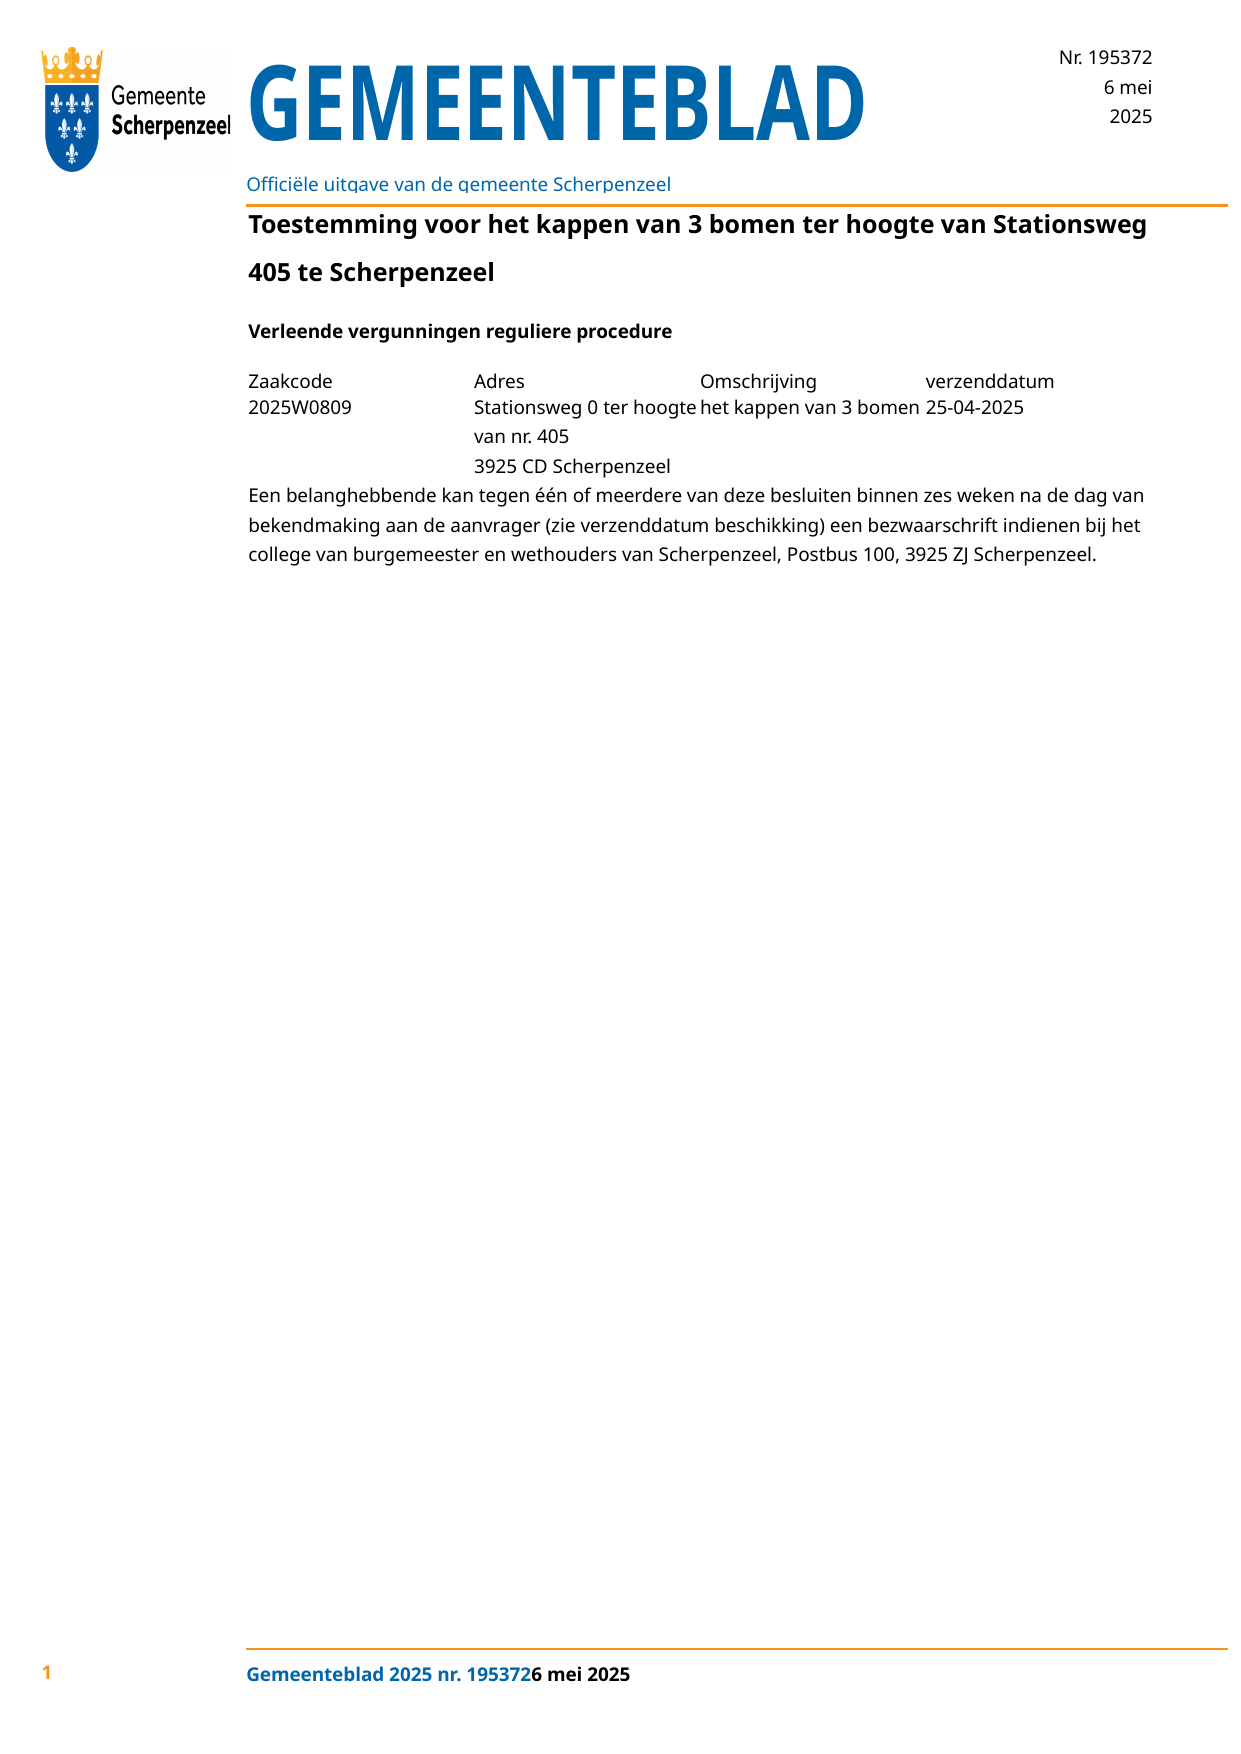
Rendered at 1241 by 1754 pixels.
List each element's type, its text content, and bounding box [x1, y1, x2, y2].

picture [41, 47, 231, 172]
table_header Zaakcode [248, 369, 474, 394]
table_cell 25-04-2025 [926, 394, 1152, 479]
table_cell Stationsweg 0 ter hoogte van nr. 405 3925 CD Scherpenzeel [474, 394, 700, 479]
text Toestemming voor het kappen van 3 bomen ter hoogte van Stationsweg 405 te Scherpenzeel [248, 207, 1152, 288]
table_cell 2025W0809 [248, 394, 474, 479]
table_cell het kappen van 3 bomen [700, 394, 926, 479]
table_header Adres [474, 369, 700, 394]
text Verleende vergunningen reguliere procedure [248, 318, 1152, 344]
text Een belanghebbende kan tegen één of meerdere van deze besluiten binnen zes weken na de dag van bekendmaking aan de aanvrager (zie verzenddatum beschikking) een bezwaarschrift indienen bij het college van burgemeester en wethouders van Scherpenzeel, Postbus 100, 3925 ZJ Scherpenzeel. [248, 482, 1152, 567]
table_header verzenddatum [926, 369, 1152, 394]
table_header Omschrijving [700, 369, 926, 394]
